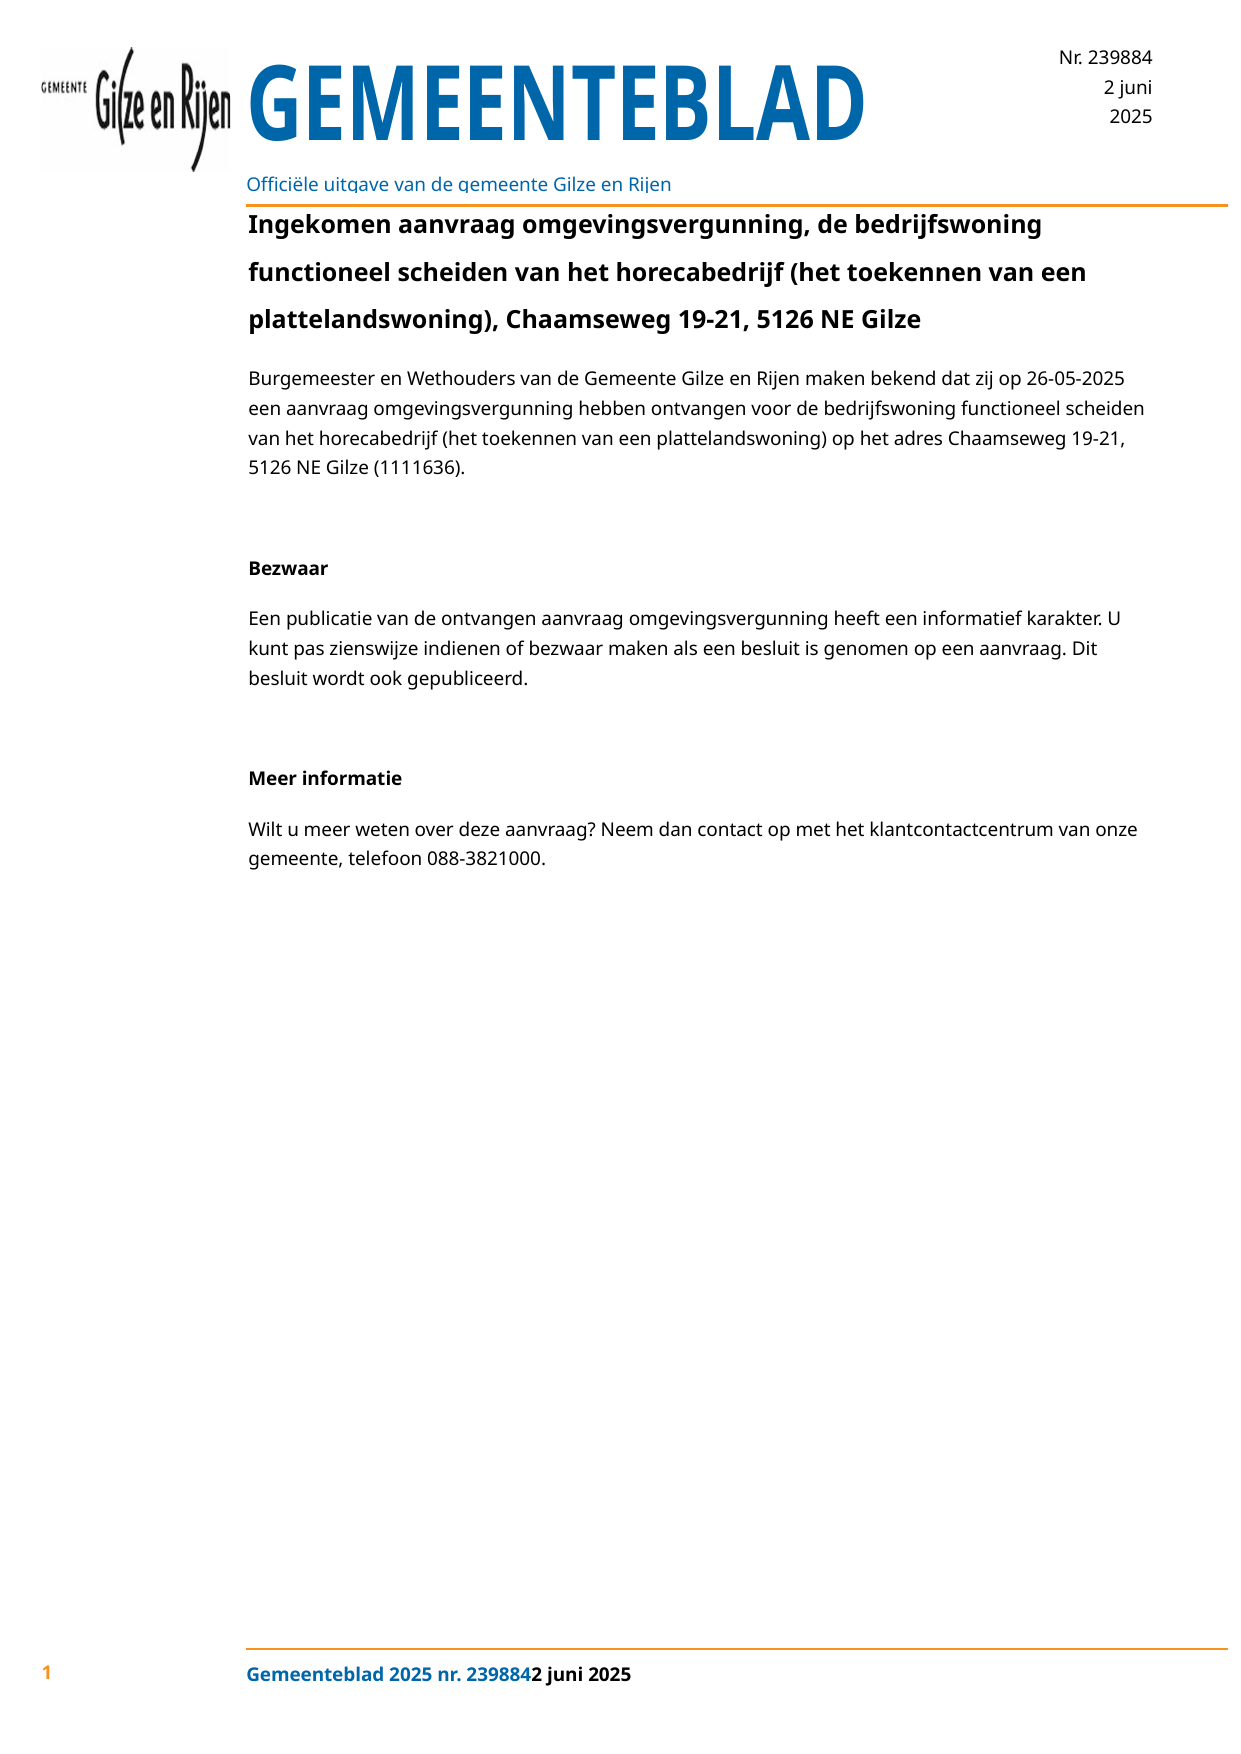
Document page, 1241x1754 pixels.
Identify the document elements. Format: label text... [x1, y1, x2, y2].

text Wilt u meer weten over deze aanvraag? Neem dan contact op met het klantcontactcentrum van onze gemeente, telefoon 088-3821000. [248, 816, 1152, 871]
text Burgemeester en Wethouders van de Gemeente Gilze en Rijen maken bekend dat zij op 26-05-2025 een aanvraag omgevingsvergunning hebben ontvangen voor de bedrijfswoning functioneel scheiden van het horecabedrijf (het toekennen van een plattelandswoning) op het adres Chaamseweg 19-21, 5126 NE Gilze (1111636). [248, 366, 1152, 480]
picture [41, 47, 231, 172]
text Bezwaar [248, 555, 1152, 581]
text Ingekomen aanvraag omgevingsvergunning, de bedrijfswoning functioneel scheiden van het horecabedrijf (het toekennen van een plattelandswoning), Chaamseweg 19-21, 5126 NE Gilze [248, 207, 1152, 336]
text Meer informatie [248, 766, 1152, 791]
text Een publicatie van de ontvangen aanvraag omgevingsvergunning heeft een informatief karakter. U kunt pas zienswijze indienen of bezwaar maken als een besluit is genomen op een aanvraag. Dit besluit wordt ook gepubliceerd. [248, 606, 1152, 690]
